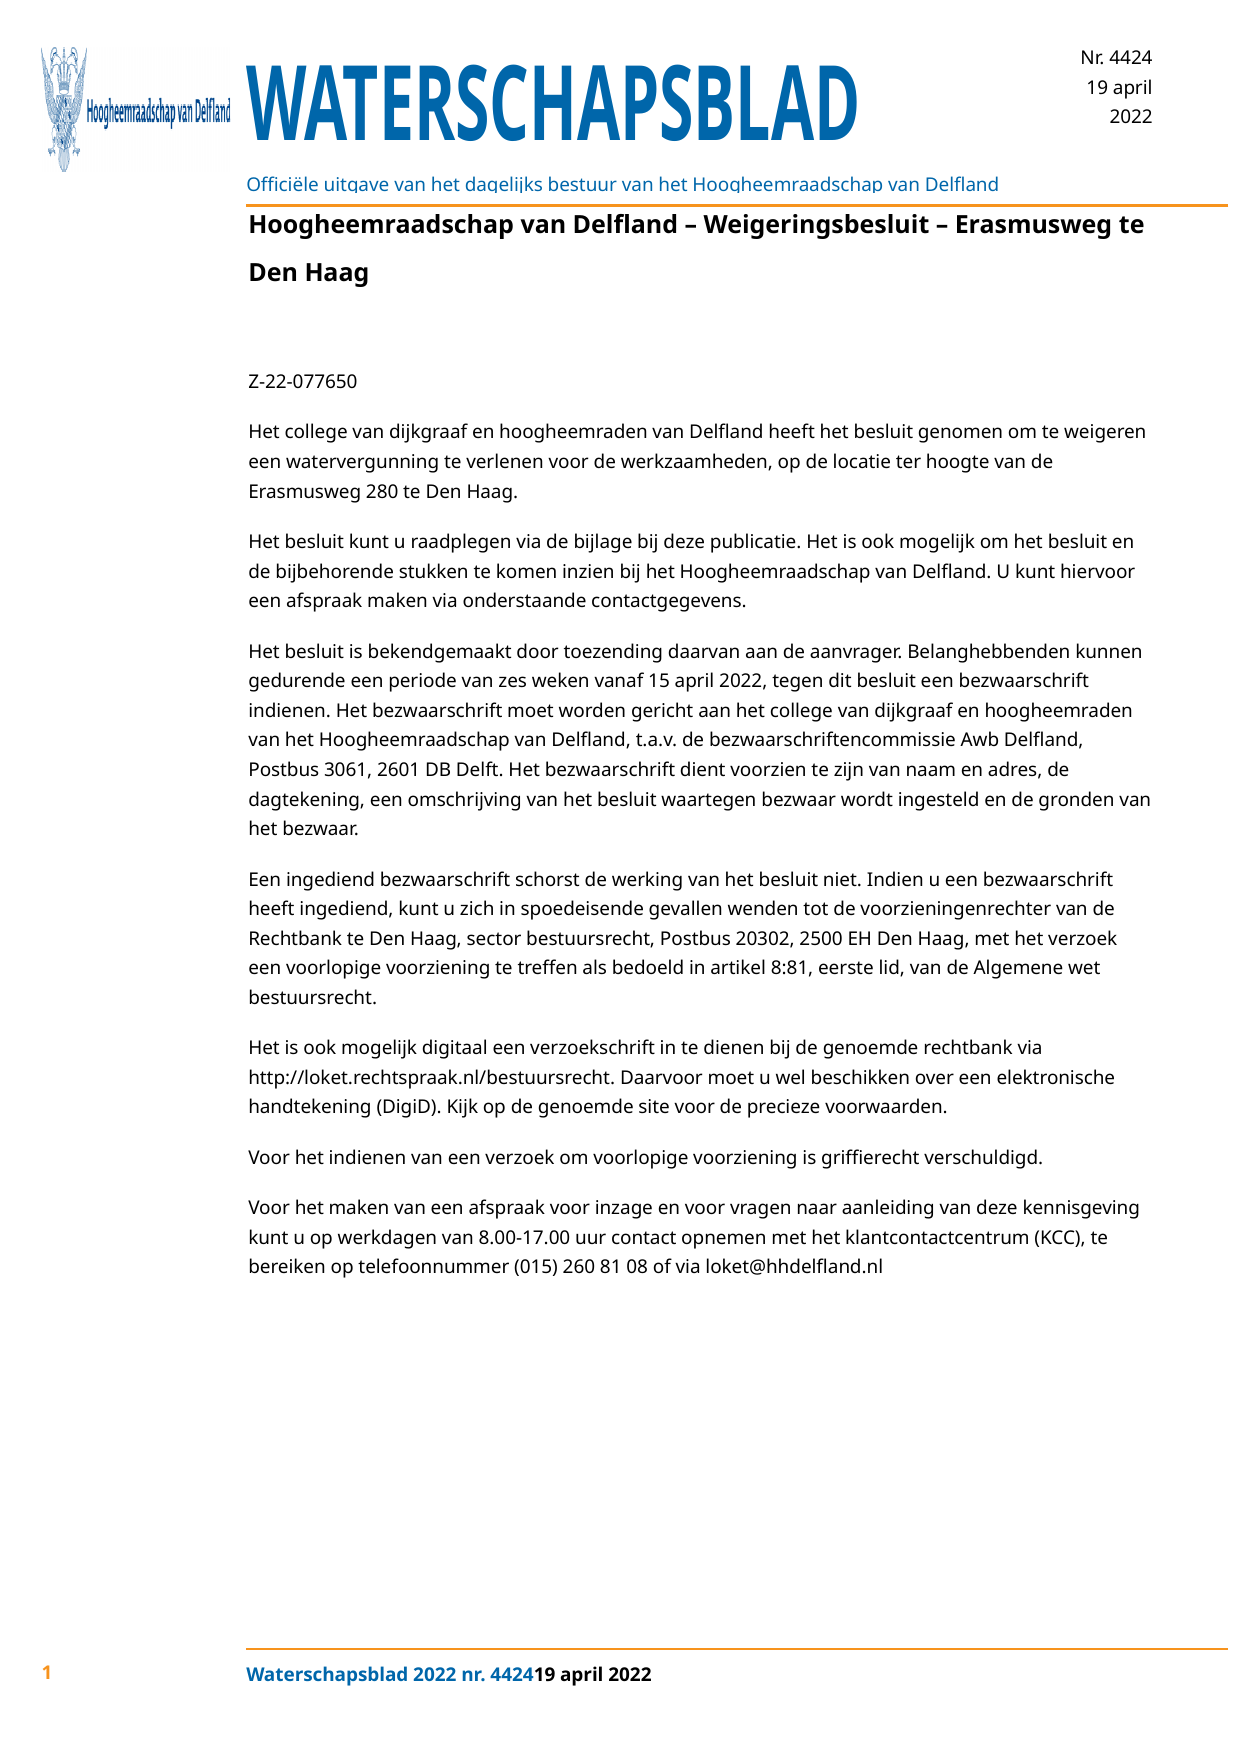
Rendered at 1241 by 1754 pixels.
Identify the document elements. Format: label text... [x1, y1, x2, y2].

text Het besluit kunt u raadplegen via de bijlage bij deze publicatie. Het is ook mogelijk om het besluit en de bijbehorende stukken te komen inzien bij het Hoogheemraadschap van Delfland. U kunt hiervoor een afspraak maken via onderstaande contactgegevens. [248, 528, 1152, 613]
text Voor het maken van een afspraak voor inzage en voor vragen naar aanleiding van deze kennisgeving kunt u op werkdagen van 8.00-17.00 uur contact opnemen met het klantcontactcentrum (KCC), te bereiken op telefoonnummer (015) 260 81 08 of via loket@hhdelfland.nl [248, 1194, 1152, 1279]
text Het besluit is bekendgemaakt door toezending daarvan aan de aanvrager. Belanghebbenden kunnen gedurende een periode van zes weken vanaf 15 april 2022, tegen dit besluit een bezwaarschrift indienen. Het bezwaarschrift moet worden gericht aan het college van dijkgraaf en hoogheemraden van het Hoogheemraadschap van Delfland, t.a.v. de bezwaarschriftencommissie Awb Delfland, Postbus 3061, 2601 DB Delft. Het bezwaarschrift dient voorzien te zijn van naam en adres, de dagtekening, een omschrijving van het besluit waartegen bezwaar wordt ingesteld en de gronden van het bezwaar. [248, 638, 1152, 841]
text Het college van dijkgraaf en hoogheemraden van Delfland heeft het besluit genomen om te weigeren een watervergunning te verlenen voor de werkzaamheden, op de locatie ter hoogte van de Erasmusweg 280 te Den Haag. [248, 419, 1152, 504]
text Het is ook mogelijk digitaal een verzoekschrift in te dienen bij de genoemde rechtbank via http://loket.rechtspraak.nl/bestuursrecht. Daarvoor moet u wel beschikken over een elektronische handtekening (DigiD). Kijk op de genoemde site voor de precieze voorwaarden. [248, 1034, 1152, 1119]
text Een ingediend bezwaarschrift schorst de werking van het besluit niet. Indien u een bezwaarschrift heeft ingediend, kunt u zich in spoedeisende gevallen wenden tot de voorzieningenrechter van de Rechtbank te Den Haag, sector bestuursrecht, Postbus 20302, 2500 EH Den Haag, met het verzoek een voorlopige voorziening te treffen als bedoeld in artikel 8:81, eerste lid, van de Algemene wet bestuursrecht. [248, 866, 1152, 1010]
text Voor het indienen van een verzoek om voorlopige voorziening is griffierecht verschuldigd. [248, 1144, 1152, 1170]
picture [41, 47, 231, 172]
text Hoogheemraadschap van Delfland – Weigeringsbesluit – Erasmusweg te Den Haag [248, 207, 1152, 288]
text Z-22-077650 [248, 368, 1152, 394]
